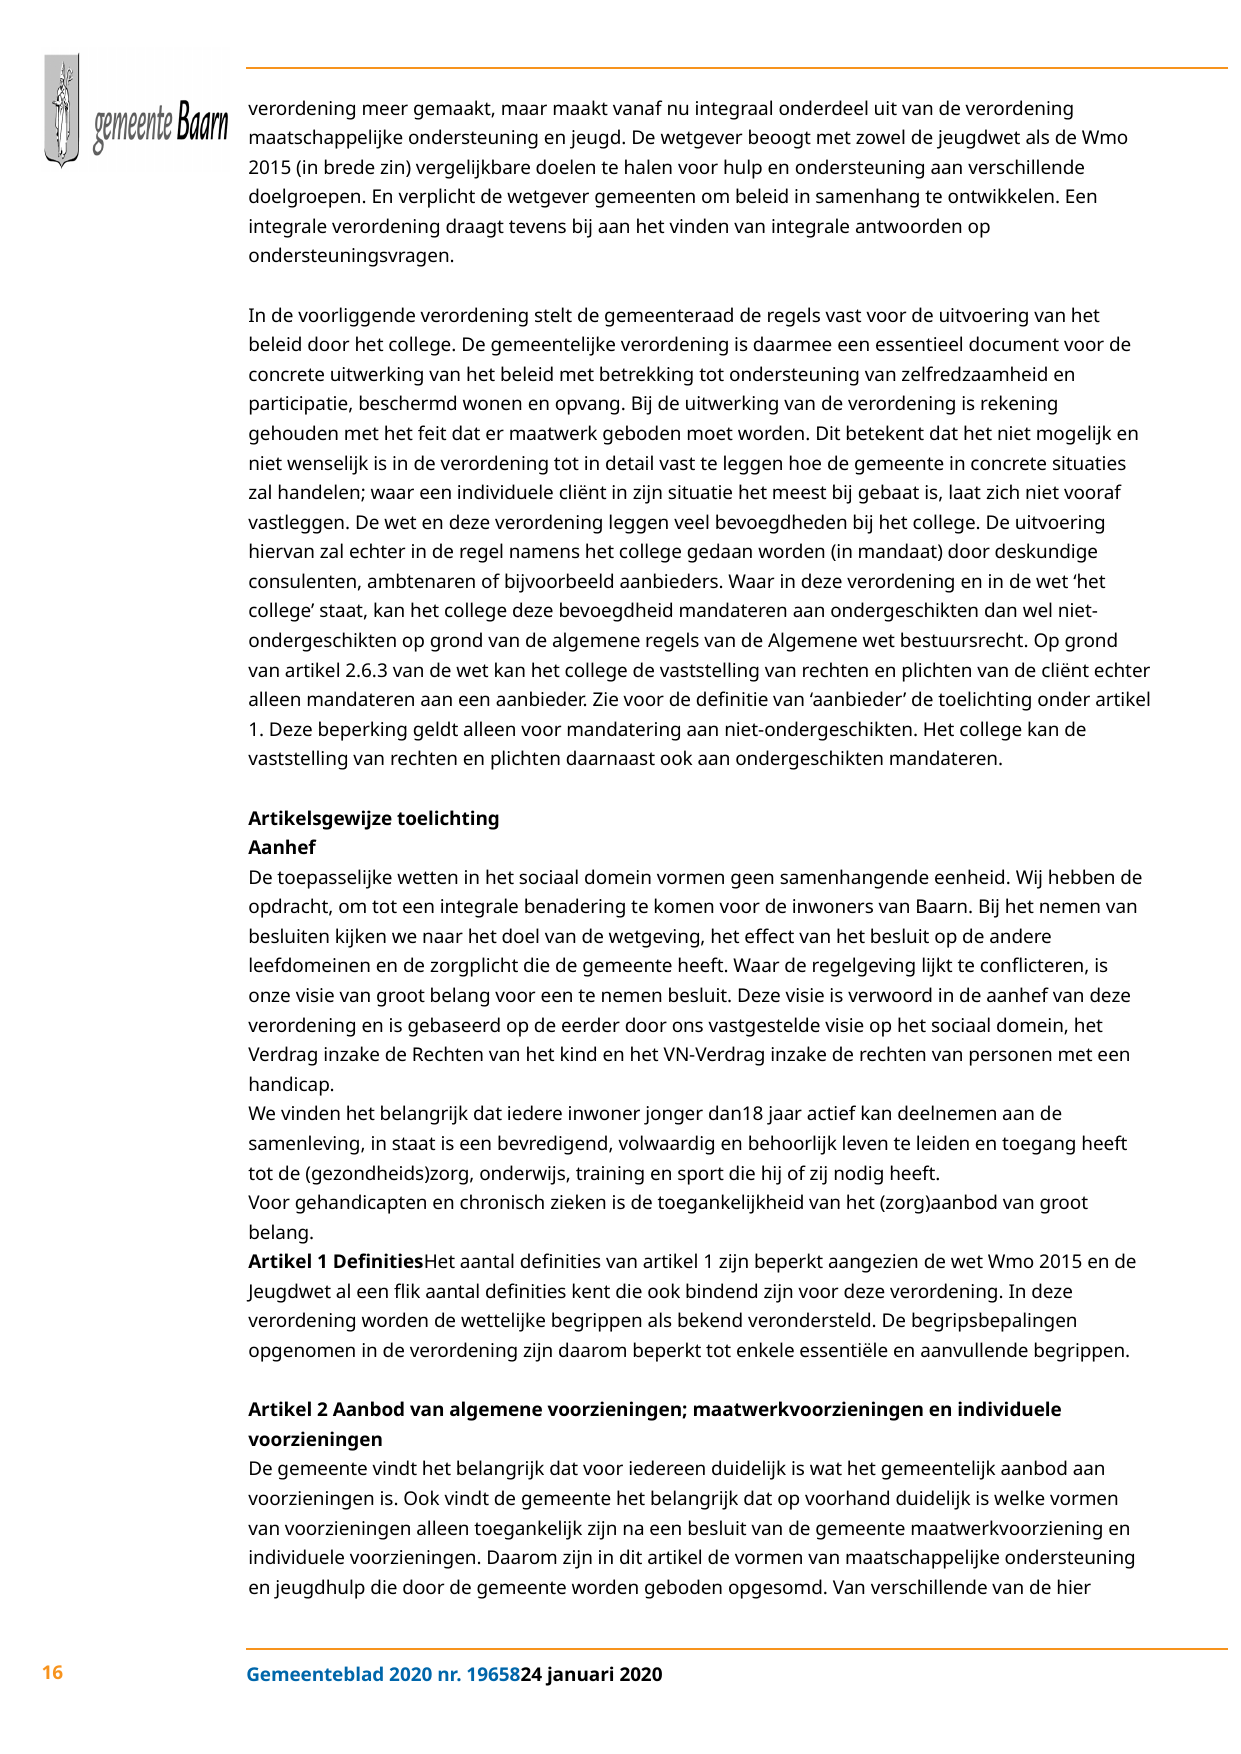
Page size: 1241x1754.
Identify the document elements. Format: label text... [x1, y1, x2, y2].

text Voor gehandicapten en chronisch zieken is de toegankelijkheid van het (zorg)aanbod van groot belang. [248, 1189, 1152, 1245]
text Artikel 2 Aanbod van algemene voorzieningen; maatwerkvoorzieningen en individuele voorzieningen [248, 1396, 1152, 1452]
text Aanhef [248, 834, 1152, 860]
text In de voorliggende verordening stelt de gemeenteraad de regels vast voor de uitvoering van het beleid door het college. De gemeentelijke verordening is daarmee een essentieel document voor de concrete uitwerking van het beleid met betrekking tot ondersteuning van zelfredzaamheid en participatie, beschermd wonen en opvang. Bij de uitwerking van de verordening is rekening gehouden met het feit dat er maatwerk geboden moet worden. Dit betekent dat het niet mogelijk en niet wenselijk is in de verordening tot in detail vast te leggen hoe de gemeente in concrete situaties zal handelen; waar een individuele cliënt in zijn situatie het meest bij gebaat is, laat zich niet vooraf vastleggen. De wet en deze verordening leggen veel bevoegdheden bij het college. De uitvoering hiervan zal echter in de regel namens het college gedaan worden (in mandaat) door deskundige consulenten, ambtenaren of bijvoorbeeld aanbieders. Waar in deze verordening en in de wet ‘het college’ staat, kan het college deze bevoegdheid mandateren aan ondergeschikten dan wel niet-ondergeschikten op grond van de algemene regels van de Algemene wet bestuursrecht. Op grond van artikel 2.6.3 van de wet kan het college de vaststelling van rechten en plichten van de cliënt echter alleen mandateren aan een aanbieder. Zie voor de definitie van ‘aanbieder’ de toelichting onder artikel 1. Deze beperking geldt alleen voor mandatering aan niet-ondergeschikten. Het college kan de vaststelling van rechten en plichten daarnaast ook aan ondergeschikten mandateren. [248, 302, 1152, 771]
text De gemeente vindt het belangrijk dat voor iedereen duidelijk is wat het gemeentelijk aanbod aan voorzieningen is. Ook vindt de gemeente het belangrijk dat op voorhand duidelijk is welke vormen van voorzieningen alleen toegankelijk zijn na een besluit van de gemeente maatwerkvoorziening en individuele voorzieningen. Daarom zijn in dit artikel de vormen van maatschappelijke ondersteuning en jeugdhulp die door de gemeente worden geboden opgesomd. Van verschillende van de hier [248, 1456, 1152, 1600]
text Artikel 1 DefinitiesHet aantal definities van artikel 1 zijn beperkt aangezien de wet Wmo 2015 en de Jeugdwet al een flik aantal definities kent die ook bindend zijn voor deze verordening. In deze verordening worden de wettelijke begrippen als bekend verondersteld. De begripsbepalingen opgenomen in de verordening zijn daarom beperkt tot enkele essentiële en aanvullende begrippen. [248, 1248, 1152, 1363]
text We vinden het belangrijk dat iedere inwoner jonger dan18 jaar actief kan deelnemen aan de samenleving, in staat is een bevredigend, volwaardig en behoorlijk leven te leiden en toegang heeft tot de (gezondheids)zorg, onderwijs, training en sport die hij of zij nodig heeft. [248, 1101, 1152, 1186]
text Artikelsgewijze toelichting [248, 805, 1152, 831]
text De toepasselijke wetten in het sociaal domein vormen geen samenhangende eenheid. Wij hebben de opdracht, om tot een integrale benadering te komen voor de inwoners van Baarn. Bij het nemen van besluiten kijken we naar het doel van de wetgeving, het effect van het besluit op de andere leefdomeinen en de zorgplicht die de gemeente heeft. Waar de regelgeving lijkt te conflicteren, is onze visie van groot belang voor een te nemen besluit. Deze visie is verwoord in de aanhef van deze verordening en is gebaseerd op de eerder door ons vastgestelde visie op het sociaal domein, het Verdrag inzake de Rechten van het kind en het VN-Verdrag inzake de rechten van personen met een handicap. [248, 864, 1152, 1097]
text verordening meer gemaakt, maar maakt vanaf nu integraal onderdeel uit van de verordening maatschappelijke ondersteuning en jeugd. De wetgever beoogt met zowel de jeugdwet als de Wmo 2015 (in brede zin) vergelijkbare doelen te halen voor hulp en ondersteuning aan verschillende doelgroepen. En verplicht de wetgever gemeenten om beleid in samenhang te ontwikkelen. Een integrale verordening draagt tevens bij aan het vinden van integrale antwoorden op ondersteuningsvragen. [248, 95, 1152, 268]
picture [41, 47, 231, 172]
